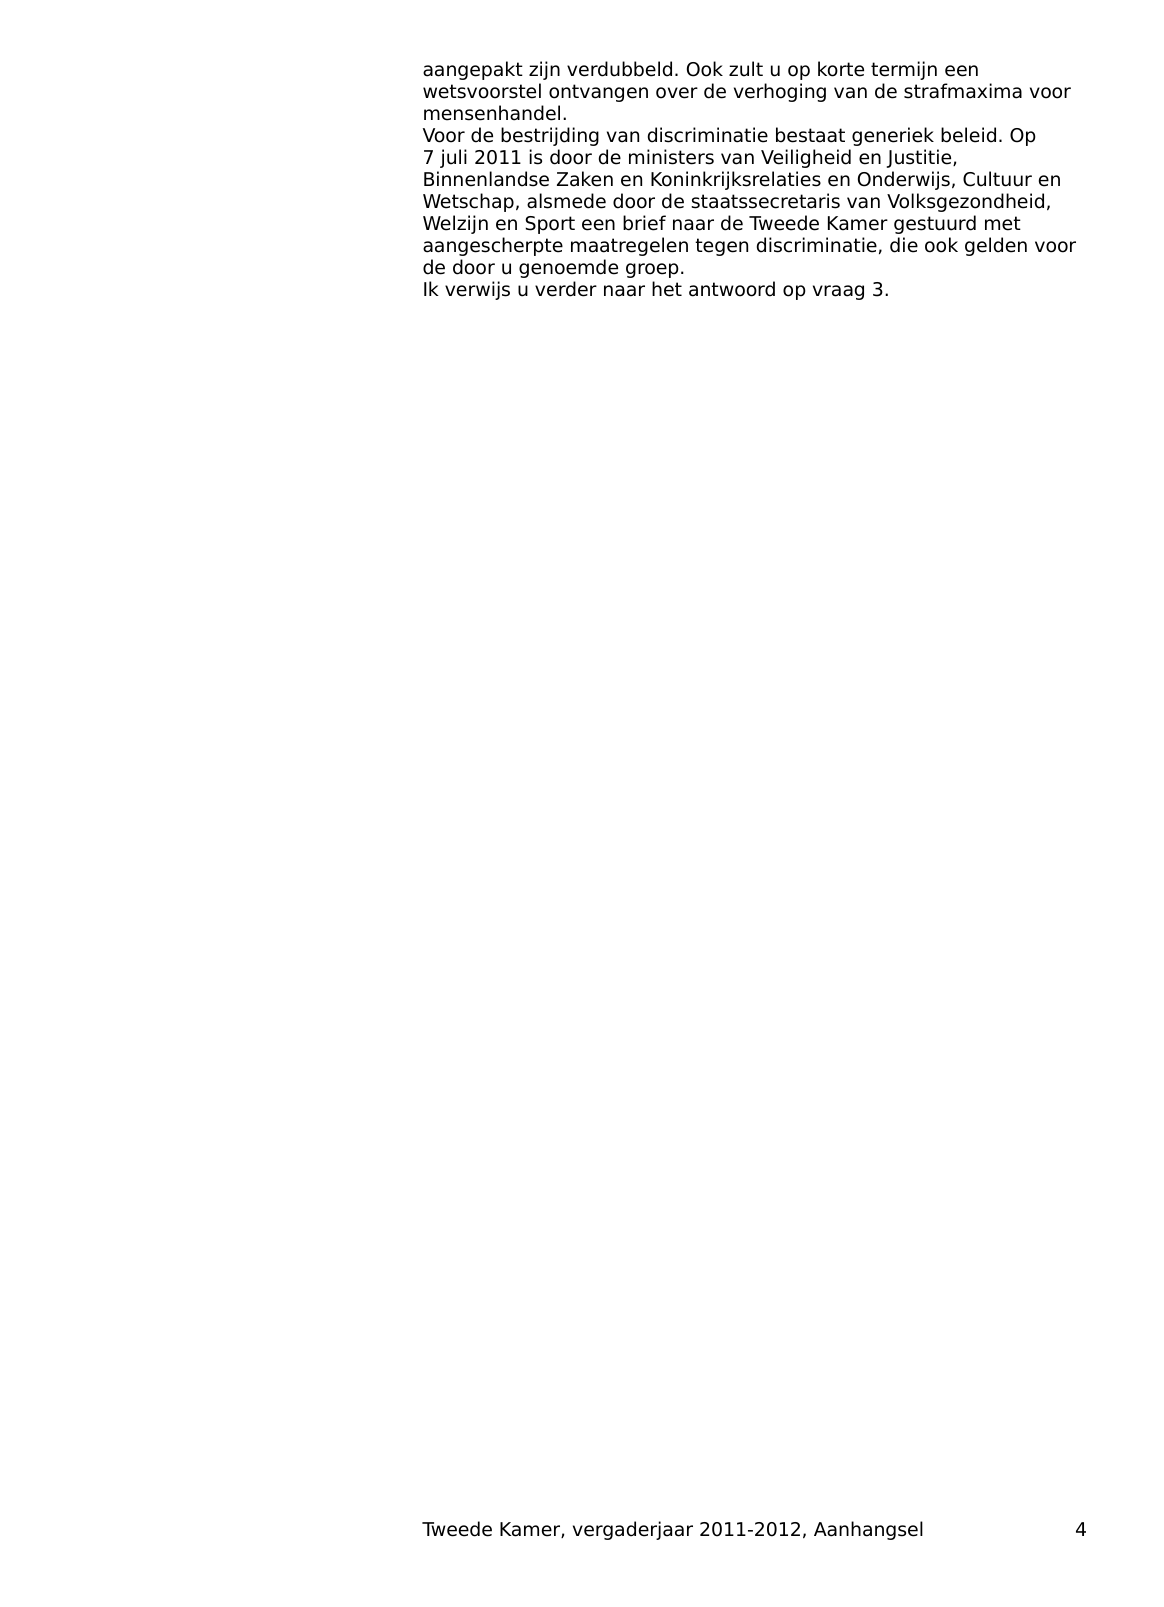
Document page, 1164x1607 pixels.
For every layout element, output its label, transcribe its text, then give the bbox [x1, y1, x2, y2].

text Ik verwijs u verder naar het antwoord op vraag 3. [422, 279, 1087, 301]
text aangepakt zijn verdubbeld. Ook zult u op korte termijn een wetsvoorstel ontvangen over de verhoging van de strafmaxima voor mensenhandel. [422, 59, 1087, 125]
text Voor de bestrijding van discriminatie bestaat generiek beleid. Op 7 juli 2011 is door de ministers van Veiligheid en Justitie, Binnenlandse Zaken en Koninkrijksrelaties en Onderwijs, Cultuur en Wetschap, alsmede door de staatssecretaris van Volksgezondheid, Welzijn en Sport een brief naar de Tweede Kamer gestuurd met aangescherpte maatregelen tegen discriminatie, die ook gelden voor de door u genoemde groep. [422, 125, 1087, 279]
